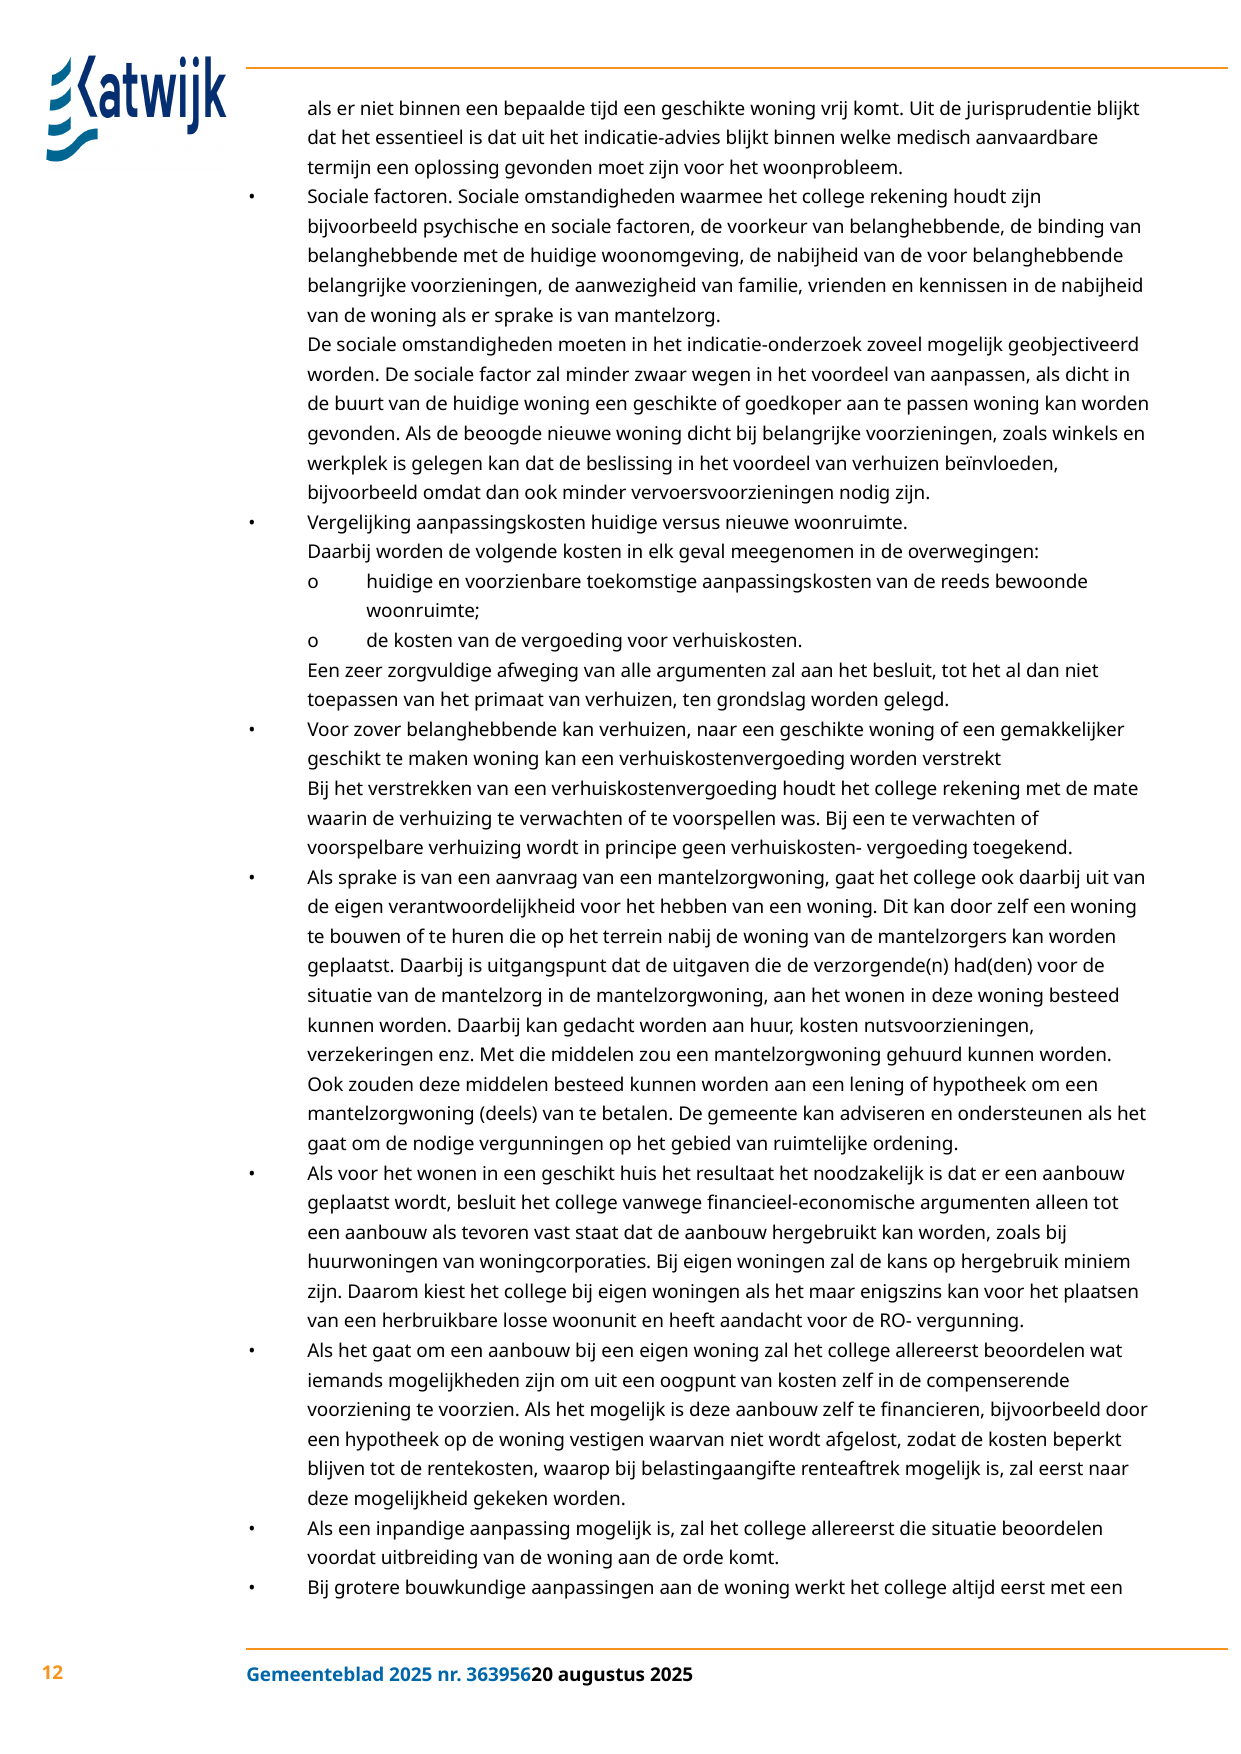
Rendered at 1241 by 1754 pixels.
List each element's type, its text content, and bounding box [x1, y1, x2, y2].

list Voor zover belanghebbende kan verhuizen, naar een geschikte woning of een gemakkelijker geschikt te maken woning kan een verhuiskostenvergoeding worden verstrekt [248, 716, 1152, 771]
list Een zeer zorgvuldige afweging van alle argumenten zal aan het besluit, tot het al dan niet toepassen van het primaat van verhuizen, ten grondslag worden gelegd. [248, 657, 1152, 712]
list Als een inpandige aanpassing mogelijk is, zal het college allereerst die situatie beoordelen voordat uitbreiding van de woning aan de orde komt. [248, 1515, 1152, 1570]
list Sociale factoren. Sociale omstandigheden waarmee het college rekening houdt zijn bijvoorbeeld psychische en sociale factoren, de voorkeur van belanghebbende, de binding van belanghebbende met de huidige woonomgeving, de nabijheid van de voor belanghebbende belangrijke voorzieningen, de aanwezigheid van familie, vrienden en kennissen in de nabijheid van de woning als er sprake is van mantelzorg. [248, 183, 1152, 328]
list Als voor het wonen in een geschikt huis het resultaat het noodzakelijk is dat er een aanbouw geplaatst wordt, besluit het college vanwege financieel-economische argumenten alleen tot een aanbouw als tevoren vast staat dat de aanbouw hergebruikt kan worden, zoals bij huurwoningen van woningcorporaties. Bij eigen woningen zal de kans op hergebruik miniem zijn. Daarom kiest het college bij eigen woningen als het maar enigszins kan voor het plaatsen van een herbruikbare losse woonunit en heeft aandacht voor de RO- vergunning. [248, 1160, 1152, 1333]
list Als sprake is van een aanvraag van een mantelzorgwoning, gaat het college ook daarbij uit van de eigen verantwoordelijkheid voor het hebben van een woning. Dit kan door zelf een woning te bouwen of te huren die op het terrein nabij de woning van de mantelzorgers kan worden geplaatst. Daarbij is uitgangspunt dat de uitgaven die de verzorgende(n) had(den) voor de situatie van de mantelzorg in de mantelzorgwoning, aan het wonen in deze woning besteed kunnen worden. Daarbij kan gedacht worden aan huur, kosten nutsvoorzieningen, verzekeringen enz. Met die middelen zou een mantelzorgwoning gehuurd kunnen worden. Ook zouden deze middelen besteed kunnen worden aan een lening of hypotheek om een mantelzorgwoning (deels) van te betalen. De gemeente kan adviseren en ondersteunen als het gaat om de nodige vergunningen op het gebied van ruimtelijke ordening. [248, 864, 1152, 1156]
list Daarbij worden de volgende kosten in elk geval meegenomen in de overwegingen: [248, 538, 1152, 564]
list Bij grotere bouwkundige aanpassingen aan de woning werkt het college altijd eerst met een [248, 1574, 1152, 1600]
list Als het gaat om een aanbouw bij een eigen woning zal het college allereerst beoordelen wat iemands mogelijkheden zijn om uit een oogpunt van kosten zelf in de compenserende voorziening te voorzien. Als het mogelijk is deze aanbouw zelf te financieren, bijvoorbeeld door een hypotheek op de woning vestigen waarvan niet wordt afgelost, zodat de kosten beperkt blijven tot de rentekosten, waarop bij belastingaangifte renteaftrek mogelijk is, zal eerst naar deze mogelijkheid gekeken worden. [248, 1337, 1152, 1511]
list de kosten van de vergoeding voor verhuiskosten. [307, 627, 1152, 653]
list Vergelijking aanpassingskosten huidige versus nieuwe woonruimte. [248, 509, 1152, 535]
list Bij het verstrekken van een verhuiskostenvergoeding houdt het college rekening met de mate waarin de verhuizing te verwachten of te voorspellen was. Bij een te verwachten of voorspelbare verhuizing wordt in principe geen verhuiskosten- vergoeding toegekend. [248, 775, 1152, 860]
list De sociale omstandigheden moeten in het indicatie-onderzoek zoveel mogelijk geobjectiveerd worden. De sociale factor zal minder zwaar wegen in het voordeel van aanpassen, als dicht in de buurt van de huidige woning een geschikte of goedkoper aan te passen woning kan worden gevonden. Als de beoogde nieuwe woning dicht bij belangrijke voorzieningen, zoals winkels en werkplek is gelegen kan dat de beslissing in het voordeel van verhuizen beïnvloeden, bijvoorbeeld omdat dan ook minder vervoersvoorzieningen nodig zijn. [248, 331, 1152, 505]
list als er niet binnen een bepaalde tijd een geschikte woning vrij komt. Uit de jurisprudentie blijkt dat het essentieel is dat uit het indicatie-advies blijkt binnen welke medisch aanvaardbare termijn een oplossing gevonden moet zijn voor het woonprobleem. [248, 95, 1152, 180]
picture [41, 47, 231, 172]
list huidige en voorzienbare toekomstige aanpassingskosten van de reeds bewoonde woonruimte; [307, 568, 1152, 623]
